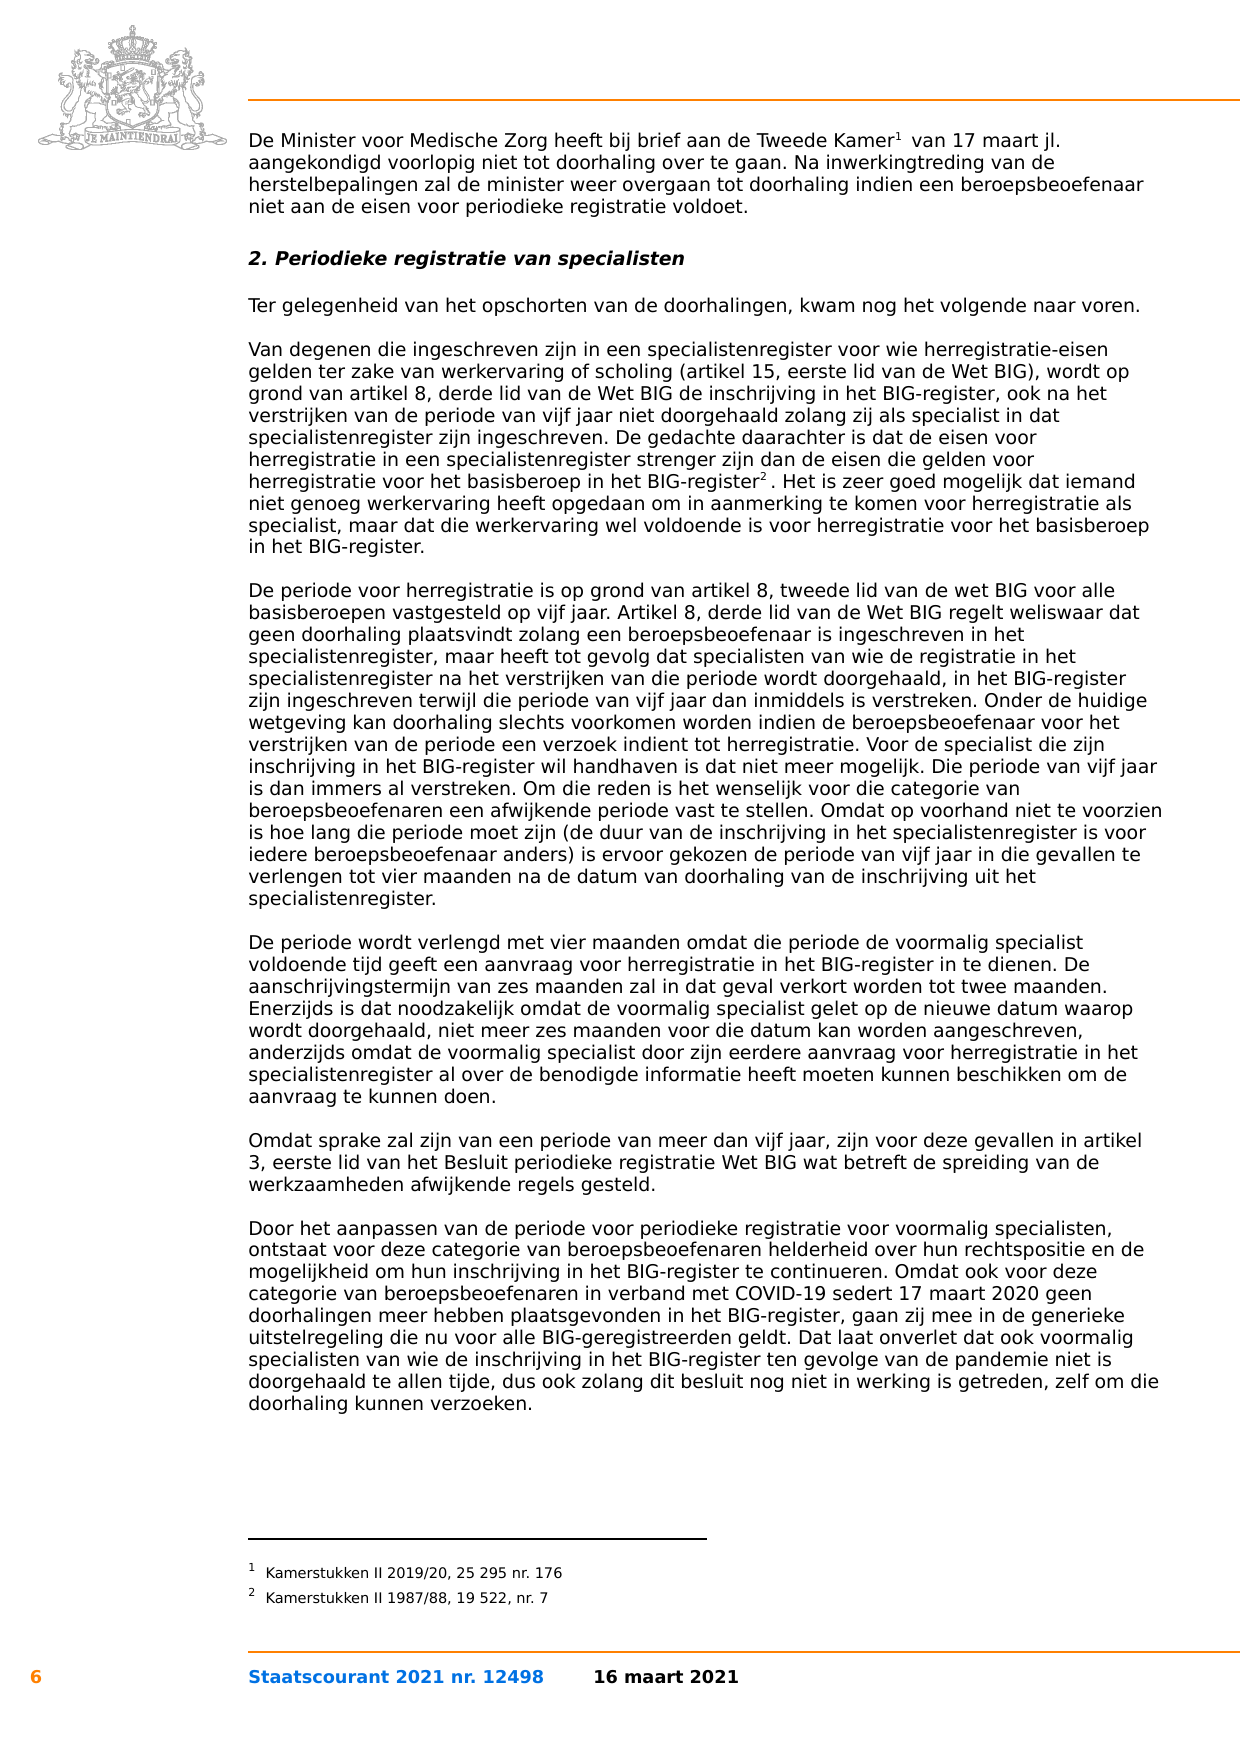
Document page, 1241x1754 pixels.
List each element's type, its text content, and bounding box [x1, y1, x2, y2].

text De Minister voor Medische Zorg heeft bij brief aan de Tweede Kamer van 17 maart jl. aangekondigd voorlopig niet tot doorhaling over te gaan. Na inwerkingtreding van de herstelbepalingen zal de minister weer overgaan tot doorhaling indien een beroepsbeoefenaar niet aan de eisen voor periodieke registratie voldoet. [248, 130, 1163, 218]
text De periode voor herregistratie is op grond van artikel 8, tweede lid van de wet BIG voor alle basisberoepen vastgesteld op vijf jaar. Artikel 8, derde lid van de Wet BIG regelt weliswaar dat geen doorhaling plaatsvindt zolang een beroepsbeoefenaar is ingeschreven in het specialistenregister, maar heeft tot gevolg dat specialisten van wie de registratie in het specialistenregister na het verstrijken van die periode wordt doorgehaald, in het BIG-register zijn ingeschreven terwijl die periode van vijf jaar dan inmiddels is verstreken. Onder de huidige wetgeving kan doorhaling slechts voorkomen worden indien de beroepsbeoefenaar voor het verstrijken van de periode een verzoek indient tot herregistratie. Voor de specialist die zijn inschrijving in het BIG-register wil handhaven is dat niet meer mogelijk. Die periode van vijf jaar is dan immers al verstreken. Om die reden is het wenselijk voor die categorie van beroepsbeoefenaren een afwijkende periode vast te stellen. Omdat op voorhand niet te voorzien is hoe lang die periode moet zijn (de duur van de inschrijving in het specialistenregister is voor iedere beroepsbeoefenaar anders) is ervoor gekozen de periode van vijf jaar in die gevallen te verlengen tot vier maanden na de datum van doorhaling van de inschrijving uit het specialistenregister. [248, 580, 1163, 910]
text De periode wordt verlengd met vier maanden omdat die periode de voormalig specialist voldoende tijd geeft een aanvraag voor herregistratie in het BIG-register in te dienen. De aanschrijvingstermijn van zes maanden zal in dat geval verkort worden tot twee maanden. Enerzijds is dat noodzakelijk omdat de voormalig specialist gelet op de nieuwe datum waarop wordt doorgehaald, niet meer zes maanden voor die datum kan worden aangeschreven, anderzijds omdat de voormalig specialist door zijn eerdere aanvraag voor herregistratie in het specialistenregister al over de benodigde informatie heeft moeten kunnen beschikken om de aanvraag te kunnen doen. [248, 932, 1163, 1108]
text Kamerstukken II 1987/88, 19 522, nr. 7 [248, 1586, 1163, 1608]
text Omdat sprake zal zijn van een periode van meer dan vijf jaar, zijn voor deze gevallen in artikel 3, eerste lid van het Besluit periodieke registratie Wet BIG wat betreft de spreiding van de werkzaamheden afwijkende regels gesteld. [248, 1129, 1163, 1196]
text Kamerstukken II 2019/20, 25 295 nr. 176 [248, 1561, 1163, 1583]
text Van degenen die ingeschreven zijn in een specialistenregister voor wie herregistratie-eisen gelden ter zake van werkervaring of scholing (artikel 15, eerste lid van de Wet BIG), wordt op grond van artikel 8, derde lid van de Wet BIG de inschrijving in het BIG-register, ook na het verstrijken van de periode van vijf jaar niet doorgehaald zolang zij als specialist in dat specialistenregister zijn ingeschreven. De gedachte daarachter is dat de eisen voor herregistratie in een specialistenregister strenger zijn dan de eisen die gelden voor herregistratie voor het basisberoep in het BIG-register. Het is zeer goed mogelijk dat iemand niet genoeg werkervaring heeft opgedaan om in aanmerking te komen voor herregistratie als specialist, maar dat die werkervaring wel voldoende is voor herregistratie voor het basisberoep in het BIG-register. [248, 339, 1163, 558]
text Ter gelegenheid van het opschorten van de doorhalingen, kwam nog het volgende naar voren. [248, 295, 1163, 317]
picture [38, 25, 227, 150]
text Door het aanpassen van de periode voor periodieke registratie voor voormalig specialisten, ontstaat voor deze categorie van beroepsbeoefenaren helderheid over hun rechtspositie en de mogelijkheid om hun inschrijving in het BIG-register te continueren. Omdat ook voor deze categorie van beroepsbeoefenaren in verband met COVID-19 sedert 17 maart 2020 geen doorhalingen meer hebben plaatsgevonden in het BIG-register, gaan zij mee in de generieke uitstelregeling die nu voor alle BIG-geregistreerden geldt. Dat laat onverlet dat ook voormalig specialisten van wie de inschrijving in het BIG-register ten gevolge van de pandemie niet is doorgehaald te allen tijde, dus ook zolang dit besluit nog niet in werking is getreden, zelf om die doorhaling kunnen verzoeken. [248, 1217, 1163, 1415]
subtitle 2. Periodieke registratie van specialisten [248, 248, 1163, 270]
